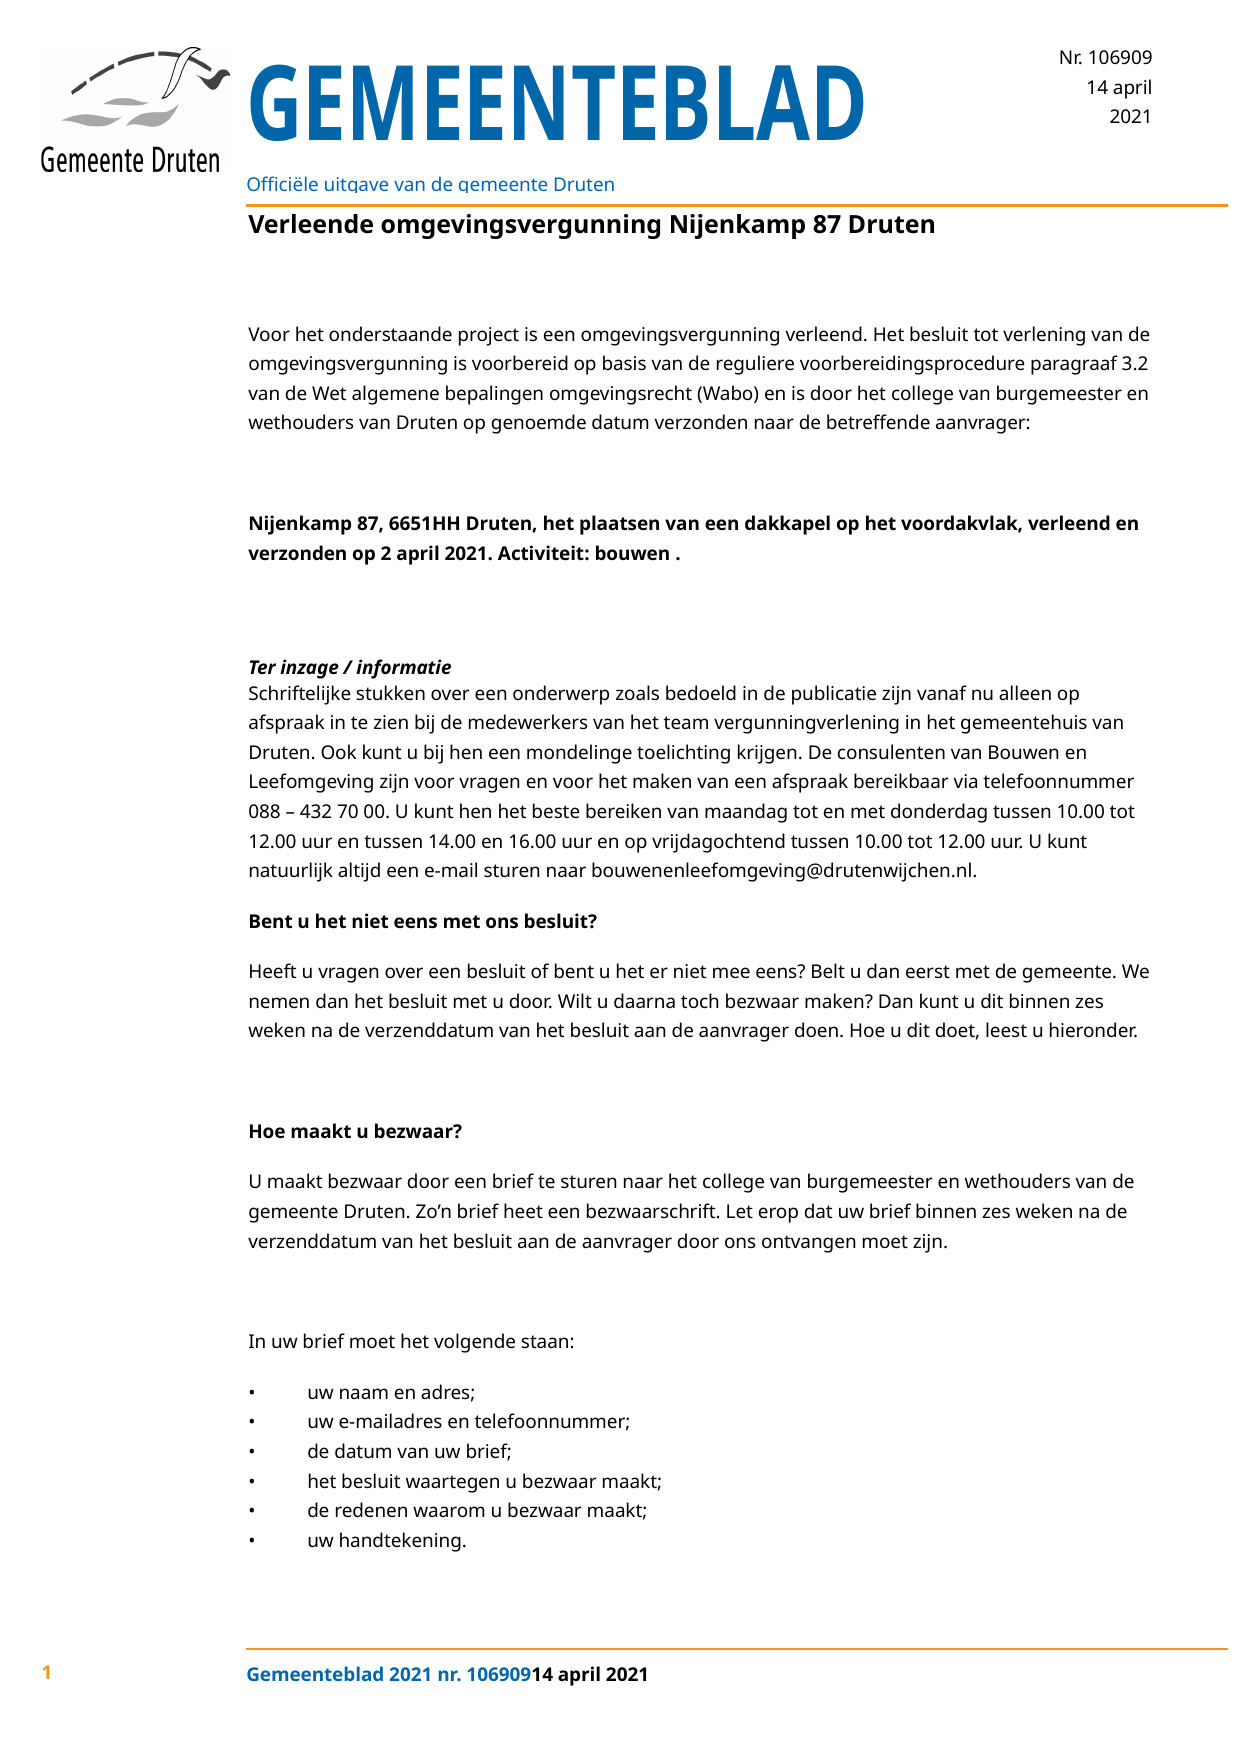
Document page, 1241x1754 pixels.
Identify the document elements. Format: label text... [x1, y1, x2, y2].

list de redenen waarom u bezwaar maakt; [248, 1497, 1152, 1523]
text Hoe maakt u bezwaar? [248, 1118, 1152, 1144]
text Schriftelijke stukken over een onderwerp zoals bedoeld in de publicatie zijn vanaf nu alleen op afspraak in te zien bij de medewerkers van het team vergunningverlening in het gemeentehuis van Druten. Ook kunt u bij hen een mondelinge toelichting krijgen. De consulenten van Bouwen en Leefomgeving zijn voor vragen en voor het maken van een afspraak bereikbaar via telefoonnummer 088 – 432 70 00. U kunt hen het beste bereiken van maandag tot en met donderdag tussen 10.00 tot 12.00 uur en tussen 14.00 en 16.00 uur en op vrijdagochtend tussen 10.00 tot 12.00 uur. U kunt natuurlijk altijd een e-mail sturen naar bouwenenleefomgeving@drutenwijchen.nl. [248, 680, 1152, 883]
list de datum van uw brief; [248, 1438, 1152, 1464]
text Nijenkamp 87, 6651HH Druten, het plaatsen van een dakkapel op het voordakvlak, verleend en verzonden op 2 april 2021. Activiteit: bouwen . [248, 510, 1152, 566]
text Heeft u vragen over een besluit of bent u het er niet mee eens? Belt u dan eerst met de gemeente. We nemen dan het besluit met u door. Wilt u daarna toch bezwaar maken? Dan kunt u dit binnen zes weken na de verzenddatum van het besluit aan de aanvrager doen. Hoe u dit doet, leest u hieronder. [248, 958, 1152, 1043]
list uw e-mailadres en telefoonnummer; [248, 1409, 1152, 1434]
text Ter inzage / informatie [248, 654, 1152, 680]
text Voor het onderstaande project is een omgevingsvergunning verleend. Het besluit tot verlening van de omgevingsvergunning is voorbereid op basis van de reguliere voorbereidingsprocedure paragraaf 3.2 van de Wet algemene bepalingen omgevingsrecht (Wabo) en is door het college van burgemeester en wethouders van Druten op genoemde datum verzonden naar de betreffende aanvrager: [248, 321, 1152, 435]
text U maakt bezwaar door een brief te sturen naar het college van burgemeester en wethouders van de gemeente Druten. Zo’n brief heet een bezwaarschrift. Let erop dat uw brief binnen zes weken na de verzenddatum van het besluit aan de aanvrager door ons ontvangen moet zijn. [248, 1169, 1152, 1254]
text In uw brief moet het volgende staan: [248, 1329, 1152, 1354]
picture [41, 47, 231, 172]
list het besluit waartegen u bezwaar maakt; [248, 1468, 1152, 1494]
text Bent u het niet eens met ons besluit? [248, 908, 1152, 934]
list uw handtekening. [248, 1527, 1152, 1553]
list uw naam en adres; [248, 1379, 1152, 1405]
text Verleende omgevingsvergunning Nijenkamp 87 Druten [248, 207, 1152, 241]
